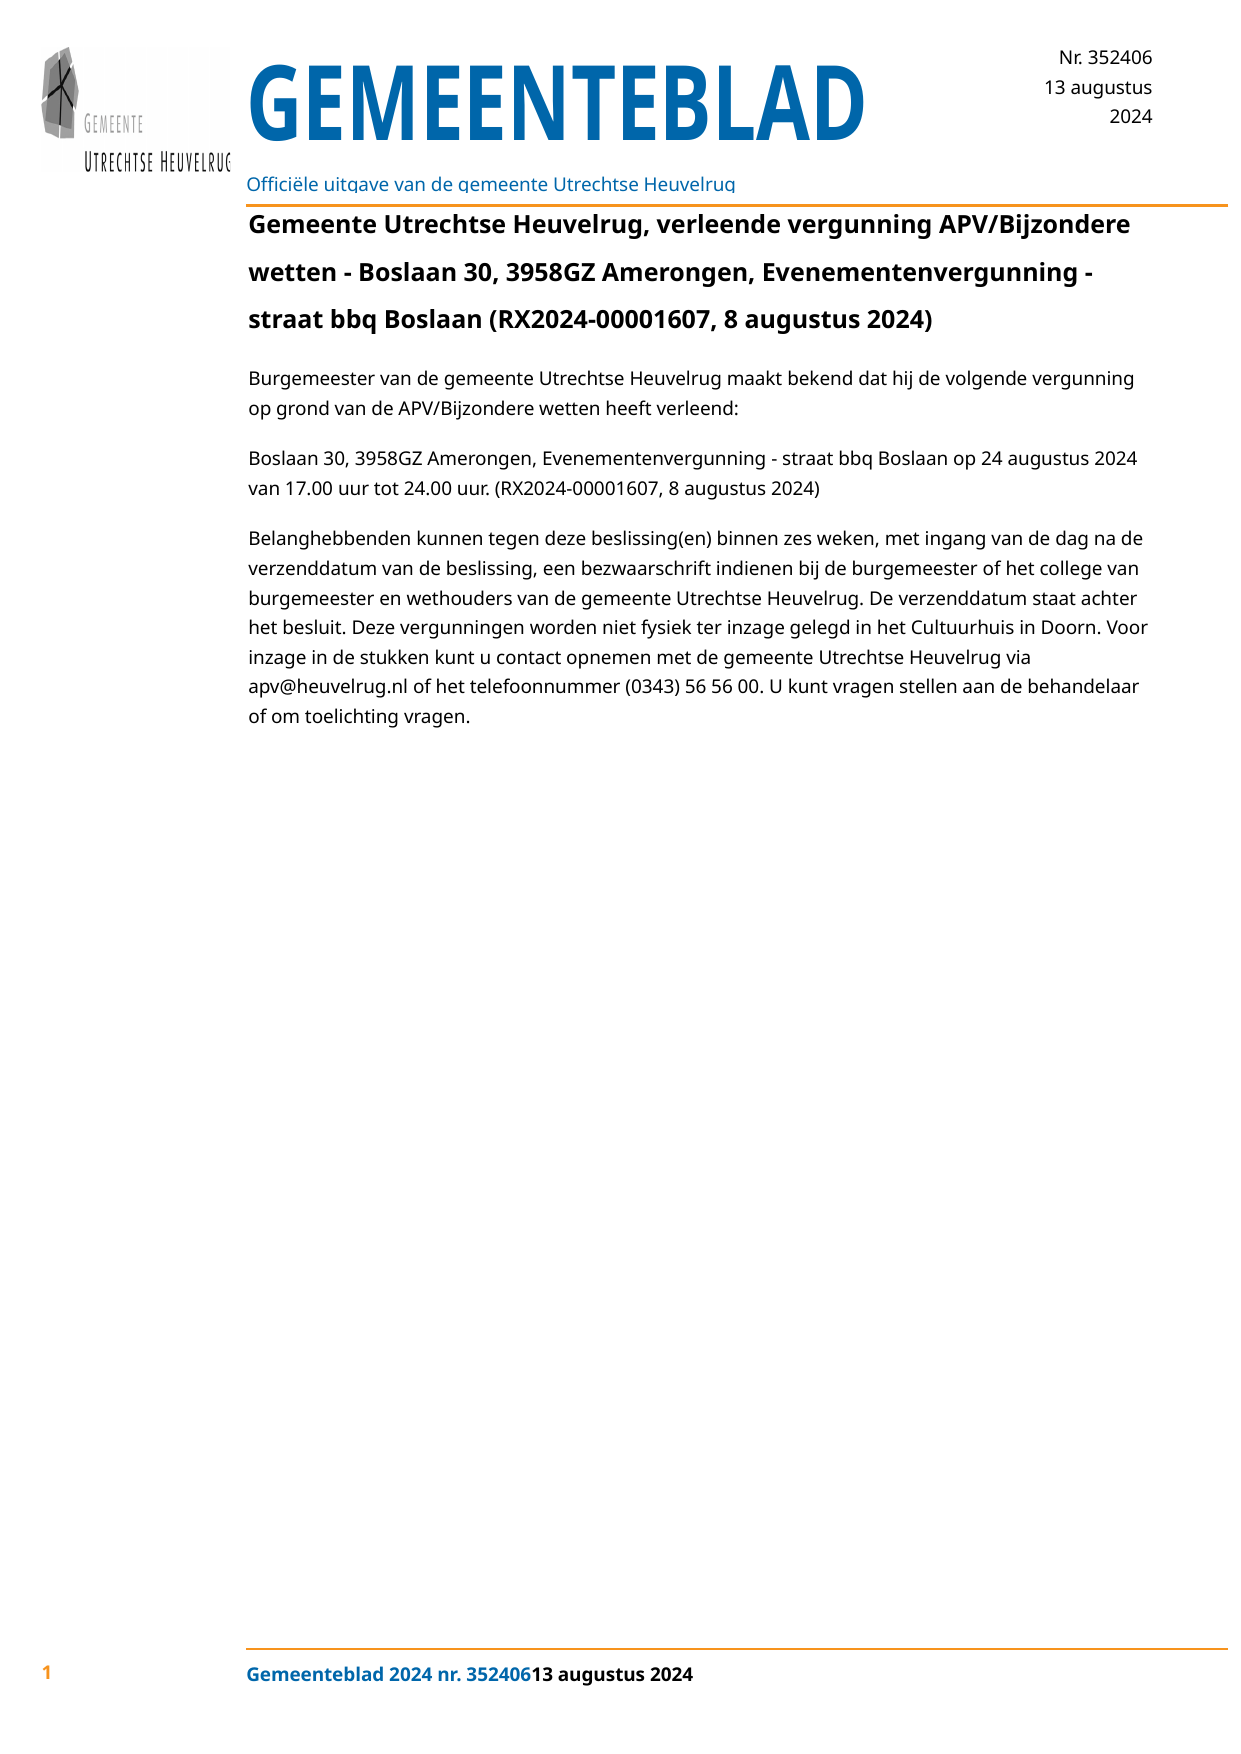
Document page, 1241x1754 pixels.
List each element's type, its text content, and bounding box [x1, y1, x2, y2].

text Boslaan 30, 3958GZ Amerongen, Evenementenvergunning - straat bbq Boslaan op 24 augustus 2024 van 17.00 uur tot 24.00 uur. (RX2024-00001607, 8 augustus 2024) [248, 446, 1152, 501]
text Belanghebbenden kunnen tegen deze beslissing(en) binnen zes weken, met ingang van de dag na de verzenddatum van de beslissing, een bezwaarschrift indienen bij de burgemeester of het college van burgemeester en wethouders van de gemeente Utrechtse Heuvelrug. De verzenddatum staat achter het besluit. Deze vergunningen worden niet fysiek ter inzage gelegd in het Cultuurhuis in Doorn. Voor inzage in de stukken kunt u contact opnemen met de gemeente Utrechtse Heuvelrug via apv@heuvelrug.nl of het telefoonnummer (0343) 56 56 00. U kunt vragen stellen aan de behandelaar of om toelichting vragen. [248, 526, 1152, 729]
text Burgemeester van de gemeente Utrechtse Heuvelrug maakt bekend dat hij de volgende vergunning op grond van de APV/Bijzondere wetten heeft verleend: [248, 366, 1152, 421]
text Gemeente Utrechtse Heuvelrug, verleende vergunning APV/Bijzondere wetten - Boslaan 30, 3958GZ Amerongen, Evenementenvergunning - straat bbq Boslaan (RX2024-00001607, 8 augustus 2024) [248, 207, 1152, 336]
picture [41, 47, 231, 172]
